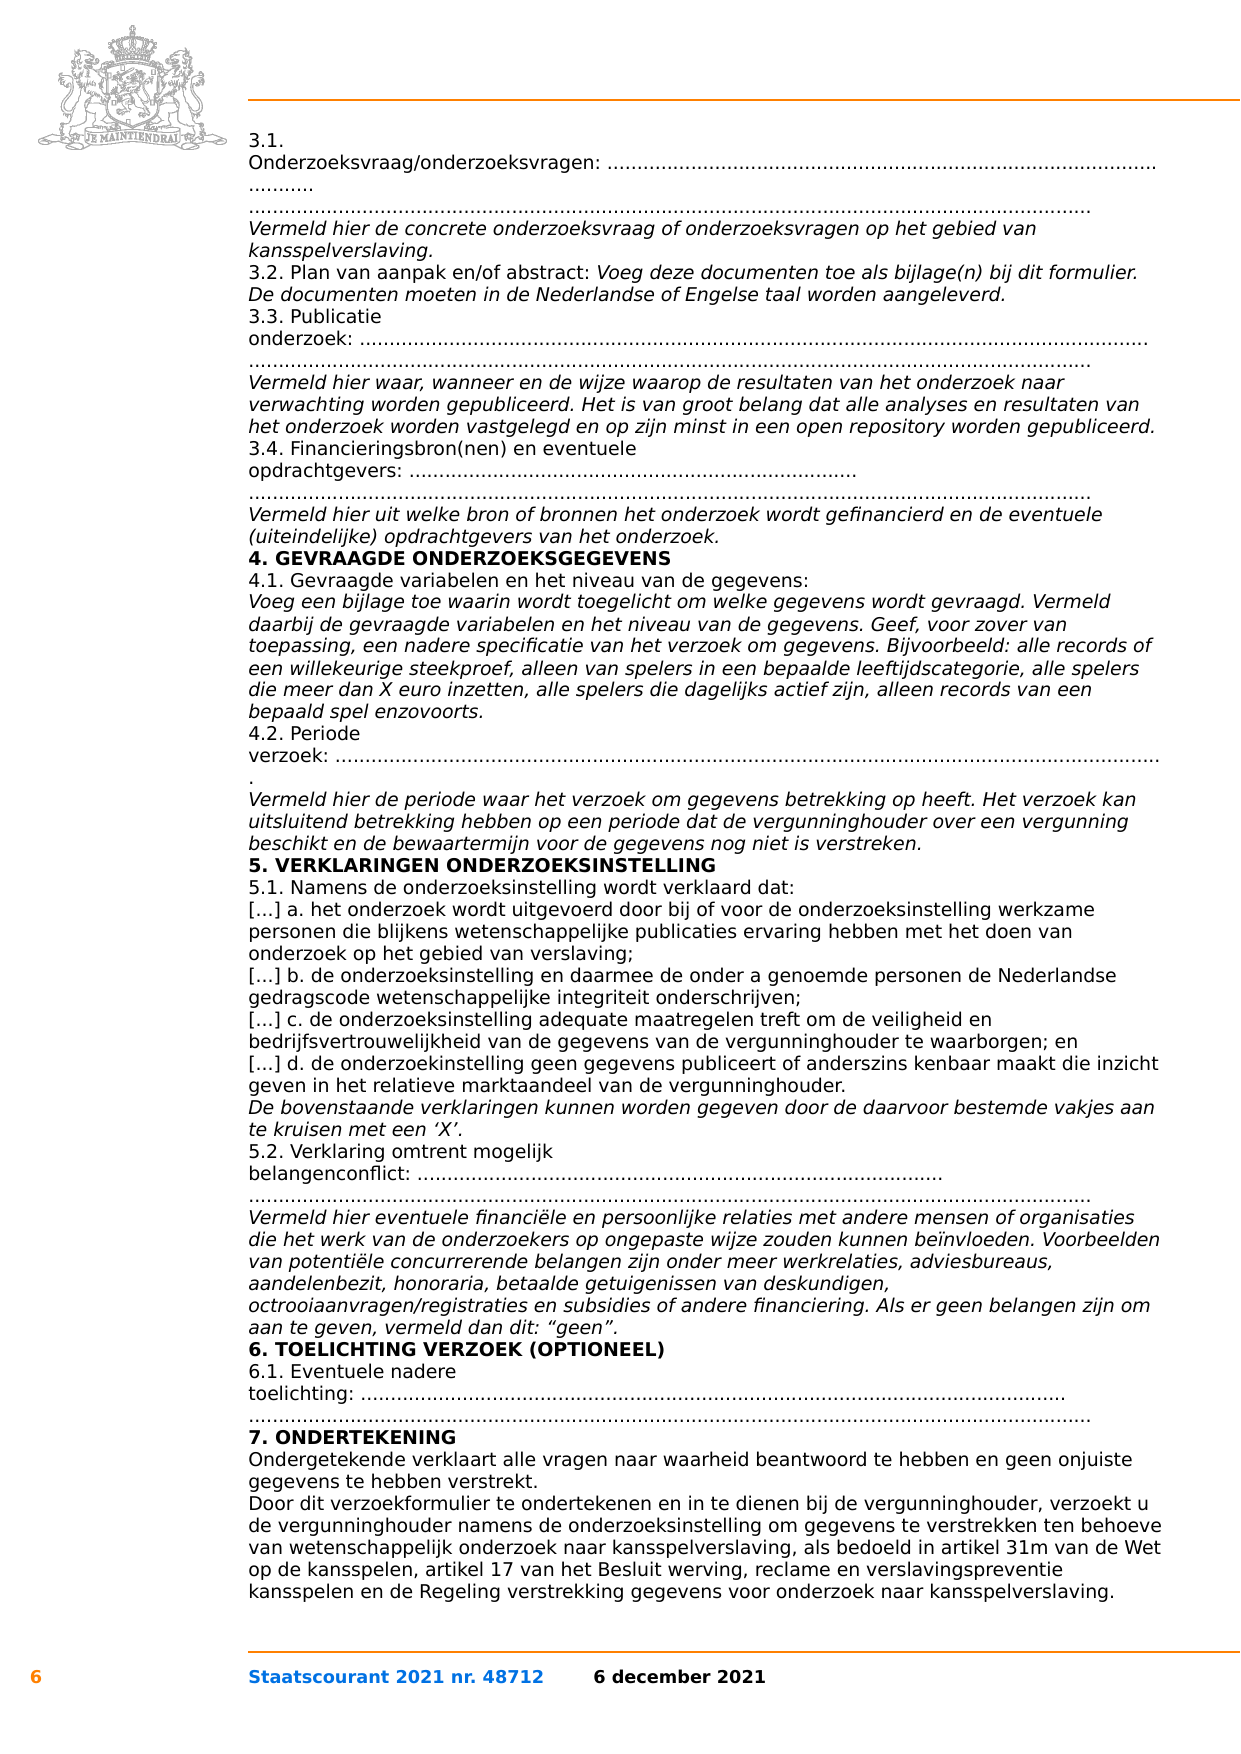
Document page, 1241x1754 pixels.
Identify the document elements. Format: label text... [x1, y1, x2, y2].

text Vermeld hier de concrete onderzoeksvraag of onderzoeksvragen op het gebied van kansspelverslaving. [248, 218, 1163, 262]
text [...] d. de onderzoekinstelling geen gegevens publiceert of anderszins kenbaar maakt die inzicht geven in het relatieve marktaandeel van de vergunninghouder. [248, 1053, 1163, 1097]
text 5.2. Verklaring omtrent mogelijk belangenconflict: ........................................................................................ [248, 1141, 1163, 1185]
text 3.2. Plan van aanpak en/of abstract: Voeg deze documenten toe als bijlage(n) bij dit formulier. De documenten moeten in de Nederlandse of Engelse taal worden aangeleverd. [248, 262, 1163, 306]
text ............................................................................................................................................. [248, 1405, 1163, 1427]
text 4.2. Periode verzoek: ........................................................................................................................................... [248, 723, 1163, 789]
text ............................................................................................................................................. [248, 350, 1163, 372]
text ............................................................................................................................................. [248, 196, 1163, 218]
text 6.1. Eventuele nadere toelichting: ...................................................................................................................... [248, 1361, 1163, 1405]
text Vermeld hier uit welke bron of bronnen het onderzoek wordt gefinancierd en de eventuele (uiteindelijke) opdrachtgevers van het onderzoek. [248, 503, 1163, 547]
text 6. TOELICHTING VERZOEK (OPTIONEEL) [248, 1339, 1163, 1361]
text 4.1. Gevraagde variabelen en het niveau van de gegevens: [248, 569, 1163, 591]
text 3.3. Publicatie onderzoek: .................................................................................................................................... [248, 306, 1163, 350]
text 3.4. Financieringsbron(nen) en eventuele opdrachtgevers: ........................................................................... [248, 438, 1163, 482]
picture [38, 25, 227, 150]
text De bovenstaande verklaringen kunnen worden gegeven door de daarvoor bestemde vakjes aan te kruisen met een ‘X’. [248, 1097, 1163, 1141]
text ............................................................................................................................................. [248, 1185, 1163, 1207]
text 3.1. Onderzoeksvraag/onderzoeksvragen: ....................................................................................................... [248, 130, 1163, 196]
text 4. GEVRAAGDE ONDERZOEKSGEGEVENS [248, 547, 1163, 569]
text Voeg een bijlage toe waarin wordt toegelicht om welke gegevens wordt gevraagd. Vermeld daarbij de gevraagde variabelen en het niveau van de gegevens. Geef, voor zover van toepassing, een nadere specificatie van het verzoek om gegevens. Bijvoorbeeld: alle records of een willekeurige steekproef, alleen van spelers in een bepaalde leeftijdscategorie, alle spelers die meer dan X euro inzetten, alle spelers die dagelijks actief zijn, alleen records van een bepaald spel enzovoorts. [248, 591, 1163, 723]
text Door dit verzoekformulier te ondertekenen en in te dienen bij de vergunninghouder, verzoekt u de vergunninghouder namens de onderzoeksinstelling om gegevens te verstrekken ten behoeve van wetenschappelijk onderzoek naar kansspelverslaving, als bedoeld in artikel 31m van de Wet op de kansspelen, artikel 17 van het Besluit werving, reclame en verslavingspreventie kansspelen en de Regeling verstrekking gegevens voor onderzoek naar kansspelverslaving. [248, 1493, 1163, 1602]
text [...] c. de onderzoeksinstelling adequate maatregelen treft om de veiligheid en bedrijfsvertrouwelijkheid van de gegevens van de vergunninghouder te waarborgen; en [248, 1009, 1163, 1053]
text 7. ONDERTEKENING [248, 1427, 1163, 1449]
text ............................................................................................................................................. [248, 482, 1163, 503]
text Vermeld hier eventuele financiële en persoonlijke relaties met andere mensen of organisaties die het werk van de onderzoekers op ongepaste wijze zouden kunnen beïnvloeden. Voorbeelden van potentiële concurrerende belangen zijn onder meer werkrelaties, adviesbureaus, aandelenbezit, honoraria, betaalde getuigenissen van deskundigen, octrooiaanvragen/registraties en subsidies of andere financiering. Als er geen belangen zijn om aan te geven, vermeld dan dit: “geen”. [248, 1207, 1163, 1339]
text 5. VERKLARINGEN ONDERZOEKSINSTELLING [248, 855, 1163, 877]
text Ondergetekende verklaart alle vragen naar waarheid beantwoord te hebben en geen onjuiste gegevens te hebben verstrekt. [248, 1449, 1163, 1493]
text [...] a. het onderzoek wordt uitgevoerd door bij of voor de onderzoeksinstelling werkzame personen die blijkens wetenschappelijke publicaties ervaring hebben met het doen van onderzoek op het gebied van verslaving; [248, 899, 1163, 965]
text Vermeld hier waar, wanneer en de wijze waarop de resultaten van het onderzoek naar verwachting worden gepubliceerd. Het is van groot belang dat alle analyses en resultaten van het onderzoek worden vastgelegd en op zijn minst in een open repository worden gepubliceerd. [248, 372, 1163, 438]
text 5.1. Namens de onderzoeksinstelling wordt verklaard dat: [248, 877, 1163, 899]
text [...] b. de onderzoeksinstelling en daarmee de onder a genoemde personen de Nederlandse gedragscode wetenschappelijke integriteit onderschrijven; [248, 965, 1163, 1009]
text Vermeld hier de periode waar het verzoek om gegevens betrekking op heeft. Het verzoek kan uitsluitend betrekking hebben op een periode dat de vergunninghouder over een vergunning beschikt en de bewaartermijn voor de gegevens nog niet is verstreken. [248, 789, 1163, 855]
